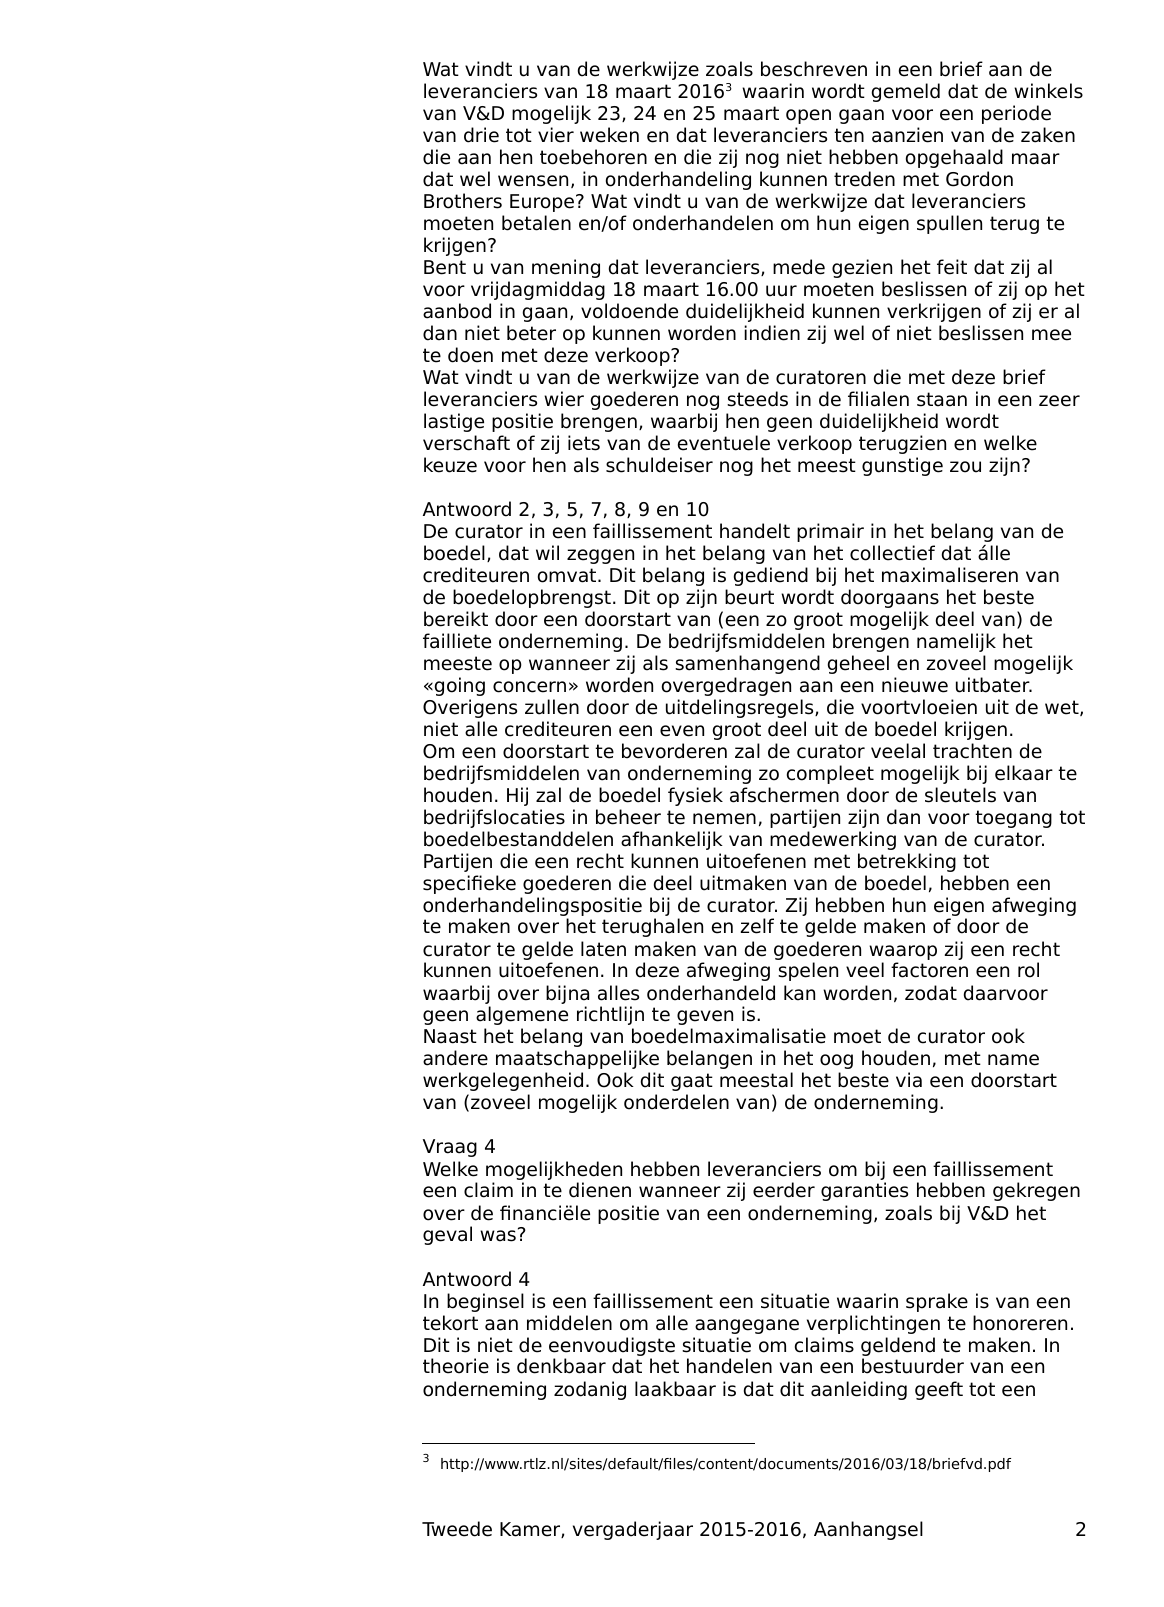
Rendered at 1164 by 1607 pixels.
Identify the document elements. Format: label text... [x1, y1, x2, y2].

text Om een doorstart te bevorderen zal de curator veelal trachten de bedrijfsmiddelen van onderneming zo compleet mogelijk bij elkaar te houden. Hij zal de boedel fysiek afschermen door de sleutels van bedrijfslocaties in beheer te nemen, partijen zijn dan voor toegang tot boedelbestanddelen afhankelijk van medewerking van de curator. [422, 741, 1087, 851]
text Wat vindt u van de werkwijze van de curatoren die met deze brief leveranciers wier goederen nog steeds in de filialen staan in een zeer lastige positie brengen, waarbij hen geen duidelijkheid wordt verschaft of zij iets van de eventuele verkoop terugzien en welke keuze voor hen als schuldeiser nog het meest gunstige zou zijn? [422, 367, 1087, 477]
text Bent u van mening dat leveranciers, mede gezien het feit dat zij al voor vrijdagmiddag 18 maart 16.00 uur moeten beslissen of zij op het aanbod in gaan, voldoende duidelijkheid kunnen verkrijgen of zij er al dan niet beter op kunnen worden indien zij wel of niet beslissen mee te doen met deze verkoop? [422, 257, 1087, 367]
text Partijen die een recht kunnen uitoefenen met betrekking tot specifieke goederen die deel uitmaken van de boedel, hebben een onderhandelingspositie bij de curator. Zij hebben hun eigen afweging te maken over het terughalen en zelf te gelde maken of door de curator te gelde laten maken van de goederen waarop zij een recht kunnen uitoefenen. In deze afweging spelen veel factoren een rol waarbij over bijna alles onderhandeld kan worden, zodat daarvoor geen algemene richtlijn te geven is. [422, 851, 1087, 1026]
text De curator in een faillissement handelt primair in het belang van de boedel, dat wil zeggen in het belang van het collectief dat álle crediteuren omvat. Dit belang is gediend bij het maximaliseren van de boedelopbrengst. Dit op zijn beurt wordt doorgaans het beste bereikt door een doorstart van (een zo groot mogelijk deel van) de failliete onderneming. De bedrijfsmiddelen brengen namelijk het meeste op wanneer zij als samenhangend geheel en zoveel mogelijk «going concern» worden overgedragen aan een nieuwe uitbater. Overigens zullen door de uitdelingsregels, die voortvloeien uit de wet, niet alle crediteuren een even groot deel uit de boedel krijgen. [422, 521, 1087, 741]
text Naast het belang van boedelmaximalisatie moet de curator ook andere maatschappelijke belangen in het oog houden, met name werkgelegenheid. Ook dit gaat meestal het beste via een doorstart van (zoveel mogelijk onderdelen van) de onderneming. [422, 1026, 1087, 1114]
text Antwoord 4 [422, 1268, 1087, 1291]
text In beginsel is een faillissement een situatie waarin sprake is van een tekort aan middelen om alle aangegane verplichtingen te honoreren. Dit is niet de eenvoudigste situatie om claims geldend te maken. In theorie is denkbaar dat het handelen van een bestuurder van een onderneming zodanig laakbaar is dat dit aanleiding geeft tot een [422, 1291, 1087, 1400]
text Wat vindt u van de werkwijze zoals beschreven in een brief aan de leveranciers van 18 maart 2016 waarin wordt gemeld dat de winkels van V&D mogelijk 23, 24 en 25 maart open gaan voor een periode van drie tot vier weken en dat leveranciers ten aanzien van de zaken die aan hen toebehoren en die zij nog niet hebben opgehaald maar dat wel wensen, in onderhandeling kunnen treden met Gordon Brothers Europe? Wat vindt u van de werkwijze dat leveranciers moeten betalen en/of onderhandelen om hun eigen spullen terug te krijgen? [422, 59, 1087, 257]
text Welke mogelijkheden hebben leveranciers om bij een faillissement een claim in te dienen wanneer zij eerder garanties hebben gekregen over de financiële positie van een onderneming, zoals bij V&D het geval was? [422, 1158, 1087, 1246]
text Antwoord 2, 3, 5, 7, 8, 9 en 10 [422, 499, 1087, 521]
text Vraag 4 [422, 1136, 1087, 1158]
text http://www.rtlz.nl/sites/default/files/content/documents/2016/03/18/briefvd.pdf [422, 1452, 1087, 1474]
